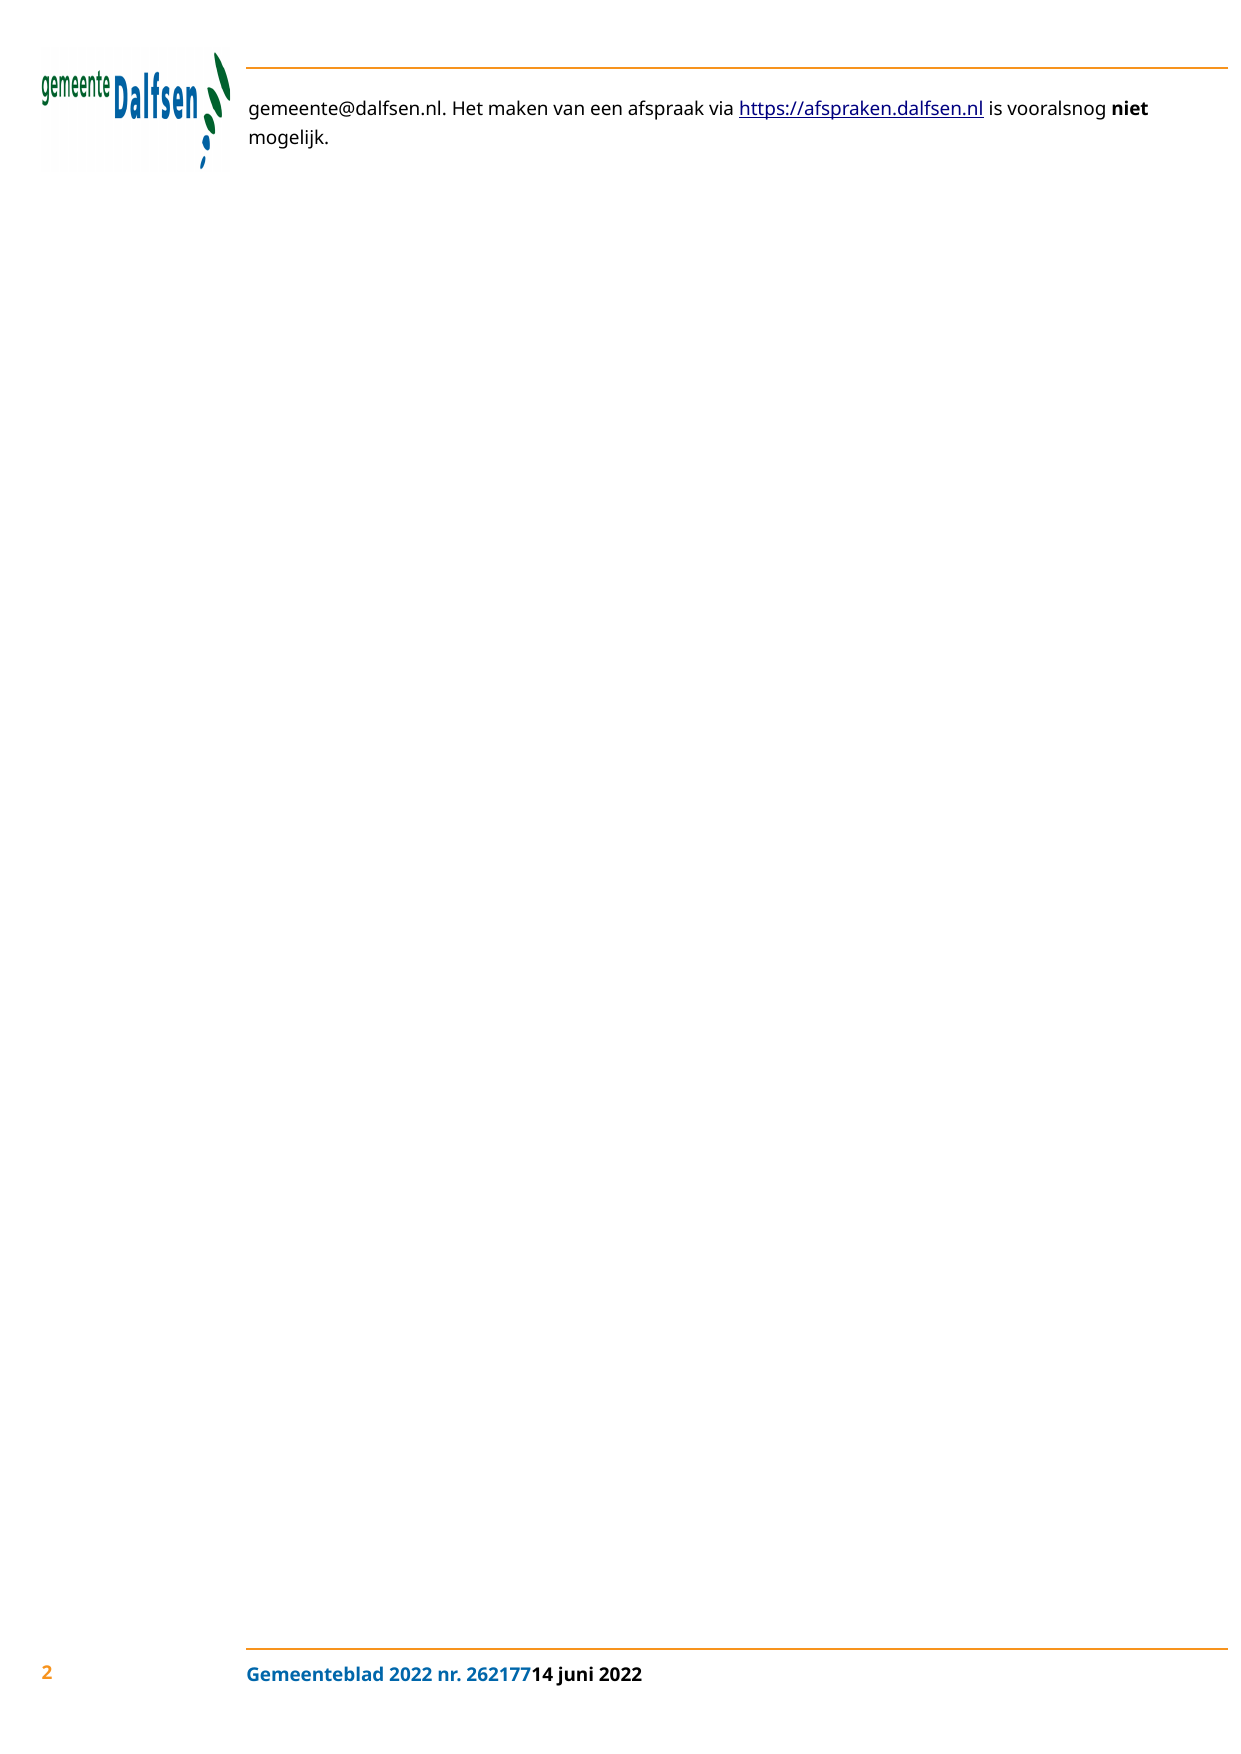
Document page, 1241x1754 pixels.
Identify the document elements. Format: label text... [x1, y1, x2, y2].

text gemeente@dalfsen.nl. Het maken van een afspraak via https://afspraken.dalfsen.nl is vooralsnog niet mogelijk. [248, 95, 1152, 150]
picture [41, 47, 231, 172]
